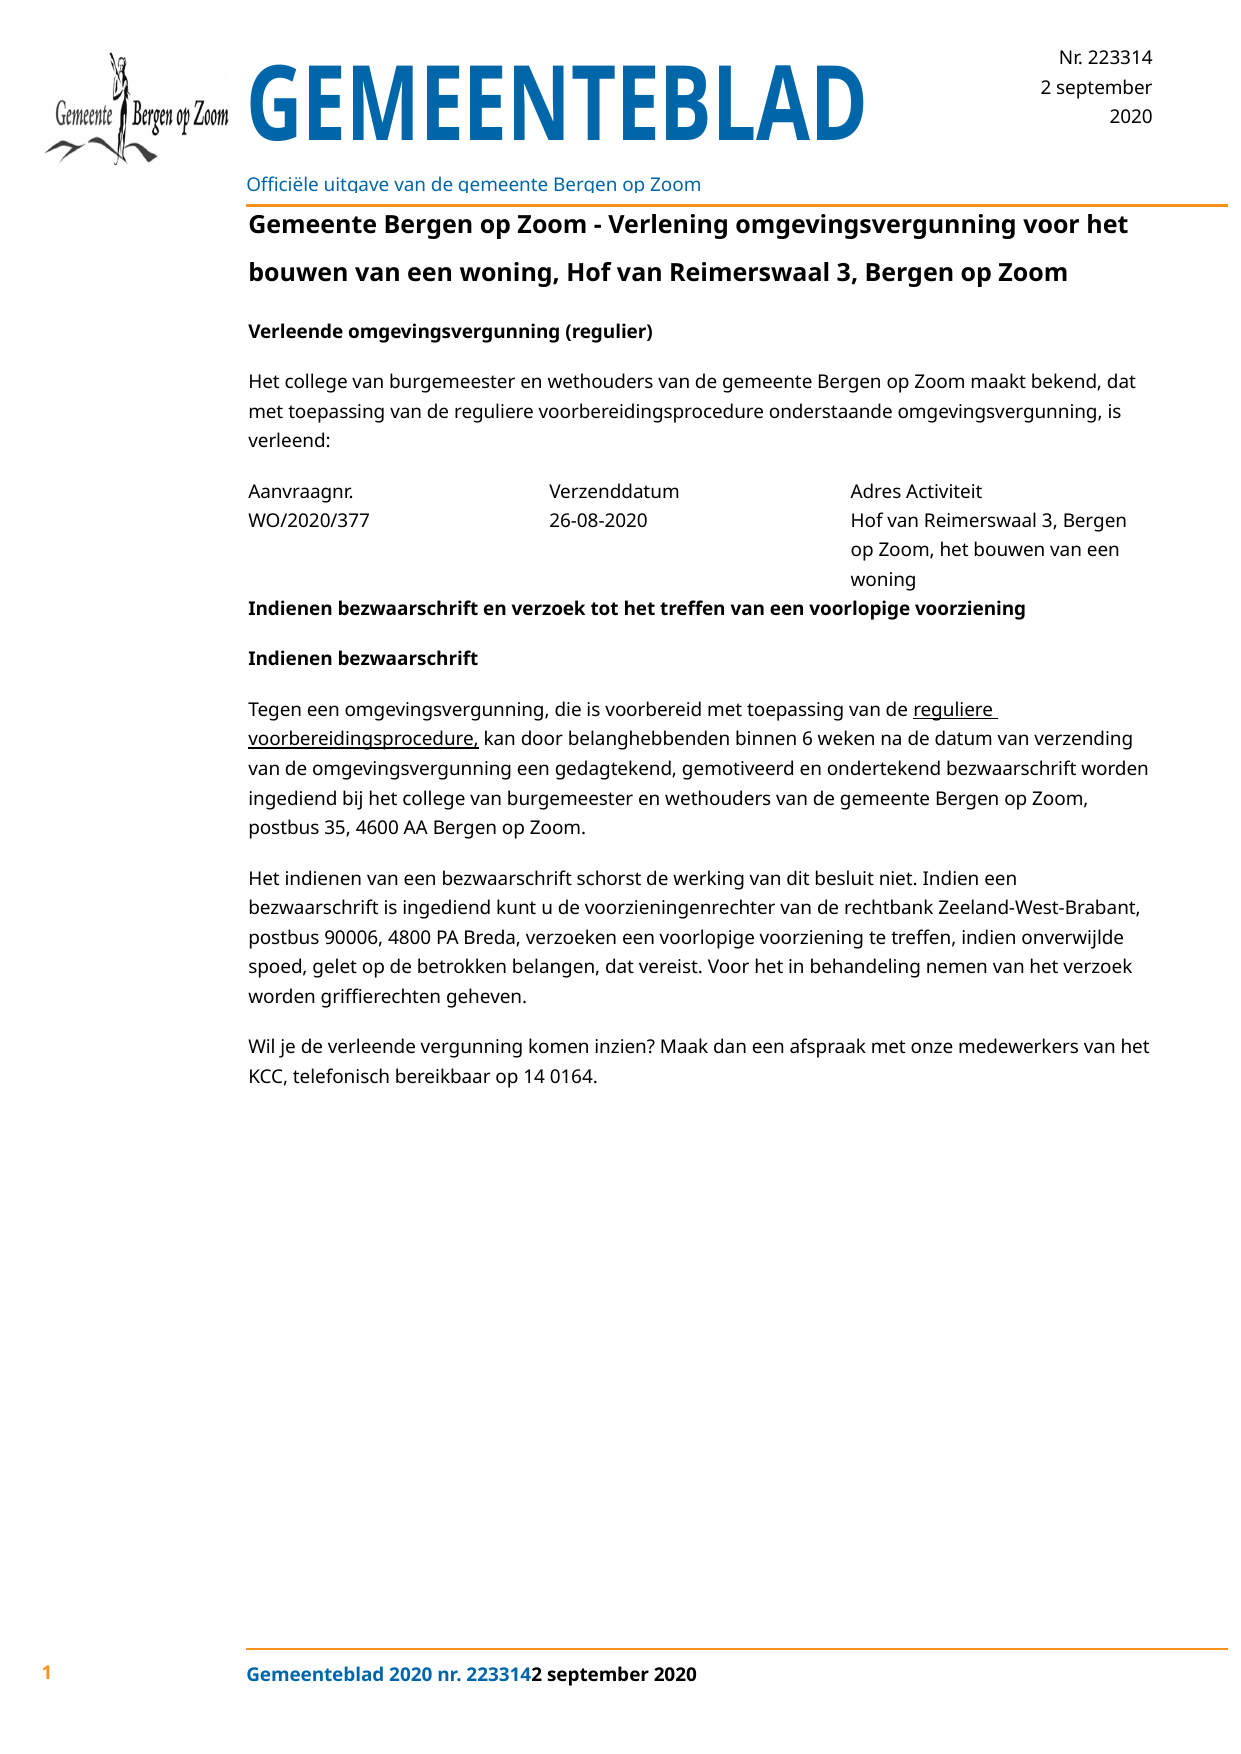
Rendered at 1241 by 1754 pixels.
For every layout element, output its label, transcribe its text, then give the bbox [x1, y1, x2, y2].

table_header Aanvraagnr. [248, 478, 549, 504]
text Gemeente Bergen op Zoom - Verlening omgevingsvergunning voor het bouwen van een woning, Hof van Reimerswaal 3, Bergen op Zoom [248, 207, 1152, 288]
text Wil je de verleende vergunning komen inzien? Maak dan een afspraak met onze medewerkers van het KCC, telefonisch bereikbaar op 14 0164. [248, 1033, 1152, 1089]
text Tegen een omgevingsvergunning, die is voorbereid met toepassing van de reguliere voorbereidingsprocedure, kan door belanghebbenden binnen 6 weken na de datum van verzending van de omgevingsvergunning een gedagtekend, gemotiveerd en ondertekend bezwaarschrift worden ingediend bij het college van burgemeester en wethouders van de gemeente Bergen op Zoom, postbus 35, 4600 AA Bergen op Zoom. [248, 696, 1152, 840]
table_header Hof van Reimerswaal 3, Bergen op Zoom, het bouwen van een woning [850, 507, 1152, 592]
text Indienen bezwaarschrift [248, 646, 1152, 671]
table_header Verzenddatum [549, 478, 850, 504]
text Indienen bezwaarschrift en verzoek tot het treffen van een voorlopige voorziening [248, 595, 1152, 621]
text Het indienen van een bezwaarschrift schorst de werking van dit besluit niet. Indien een bezwaarschrift is ingediend kunt u de voorzieningenrechter van de rechtbank Zeeland-West-Brabant, postbus 90006, 4800 PA Breda, verzoeken een voorlopige voorziening te treffen, indien onverwijlde spoed, gelet op de betrokken belangen, dat vereist. Voor het in behandeling nemen van het verzoek worden griffierechten geheven. [248, 865, 1152, 1009]
table_header Adres Activiteit [850, 478, 1152, 504]
text Verleende omgevingsvergunning (regulier) [248, 318, 1152, 344]
table_header WO/2020/377 [248, 507, 549, 592]
picture [41, 47, 231, 172]
text Het college van burgemeester en wethouders van de gemeente Bergen op Zoom maakt bekend, dat met toepassing van de reguliere voorbereidingsprocedure onderstaande omgevingsvergunning, is verleend: [248, 368, 1152, 453]
table_header 26-08-2020 [549, 507, 850, 592]
